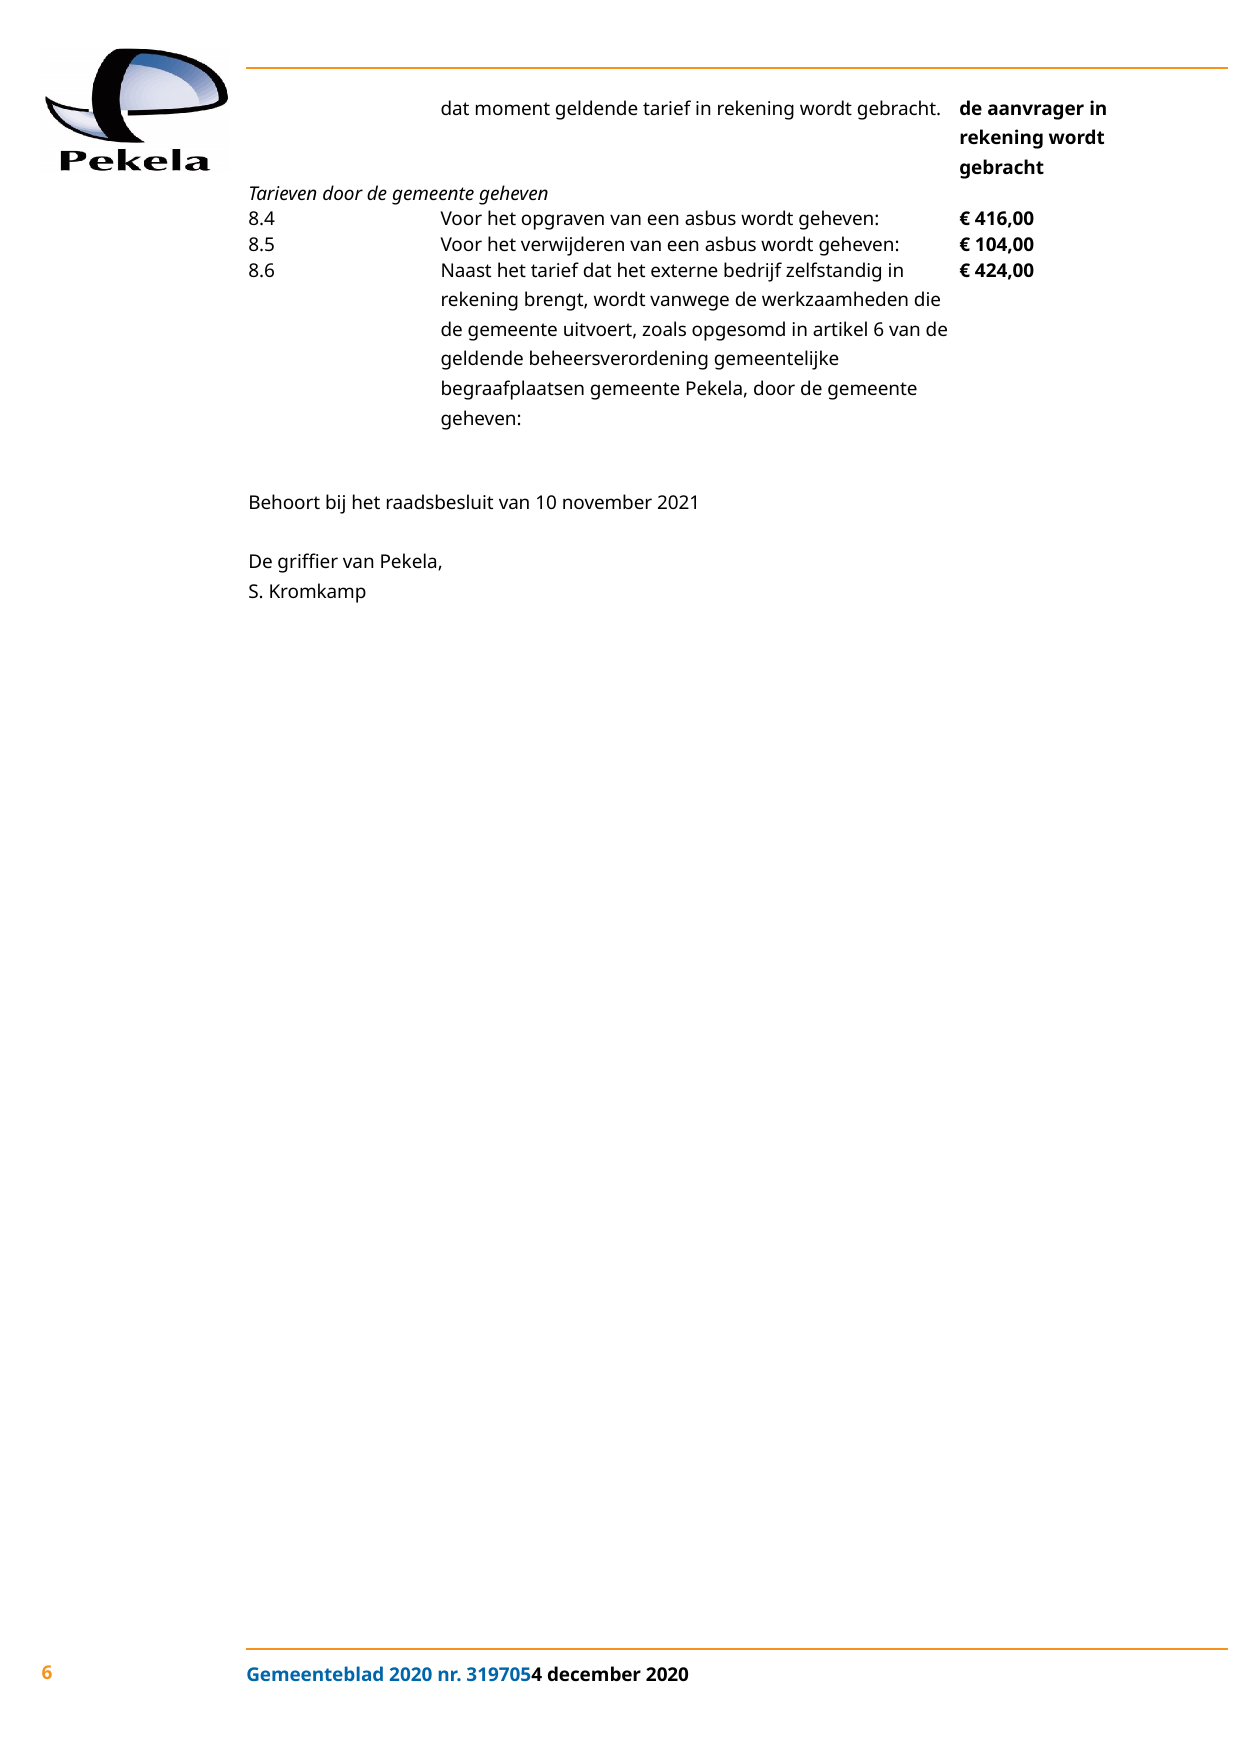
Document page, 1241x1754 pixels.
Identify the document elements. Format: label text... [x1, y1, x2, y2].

table_cell [248, 431, 440, 456]
picture [41, 47, 231, 172]
table_cell [440, 431, 959, 456]
table_cell 8.6 [248, 257, 440, 431]
table_cell Tarieven door de gemeente geheven [248, 180, 1152, 205]
text De griffier van Pekela, [248, 548, 1152, 574]
table_cell Voor het opgraven van een asbus wordt geheven: [440, 205, 959, 231]
table_cell de aanvrager in rekening wordt gebracht [959, 95, 1152, 180]
table_cell dat moment geldende tarief in rekening wordt gebracht. [440, 95, 959, 180]
table_cell 8.5 [248, 231, 440, 257]
table_cell Voor het verwijderen van een asbus wordt geheven: [440, 231, 959, 257]
table_cell Naast het tarief dat het externe bedrijf zelfstandig in rekening brengt, wordt vanwege de werkzaamheden die de gemeente uitvoert, zoals opgesomd in artikel 6 van de geldende beheersverordening gemeentelijke begraafplaatsen gemeente Pekela, door de gemeente geheven: [440, 257, 959, 431]
table_cell [248, 95, 440, 180]
table_cell € 424,00 [959, 257, 1152, 431]
text S. Kromkamp [248, 578, 1152, 603]
table_cell [959, 431, 1152, 456]
table_cell € 104,00 [959, 231, 1152, 257]
table_cell 8.4 [248, 205, 440, 231]
table_cell € 416,00 [959, 205, 1152, 231]
text Behoort bij het raadsbesluit van 10 november 2021 [248, 489, 1152, 515]
